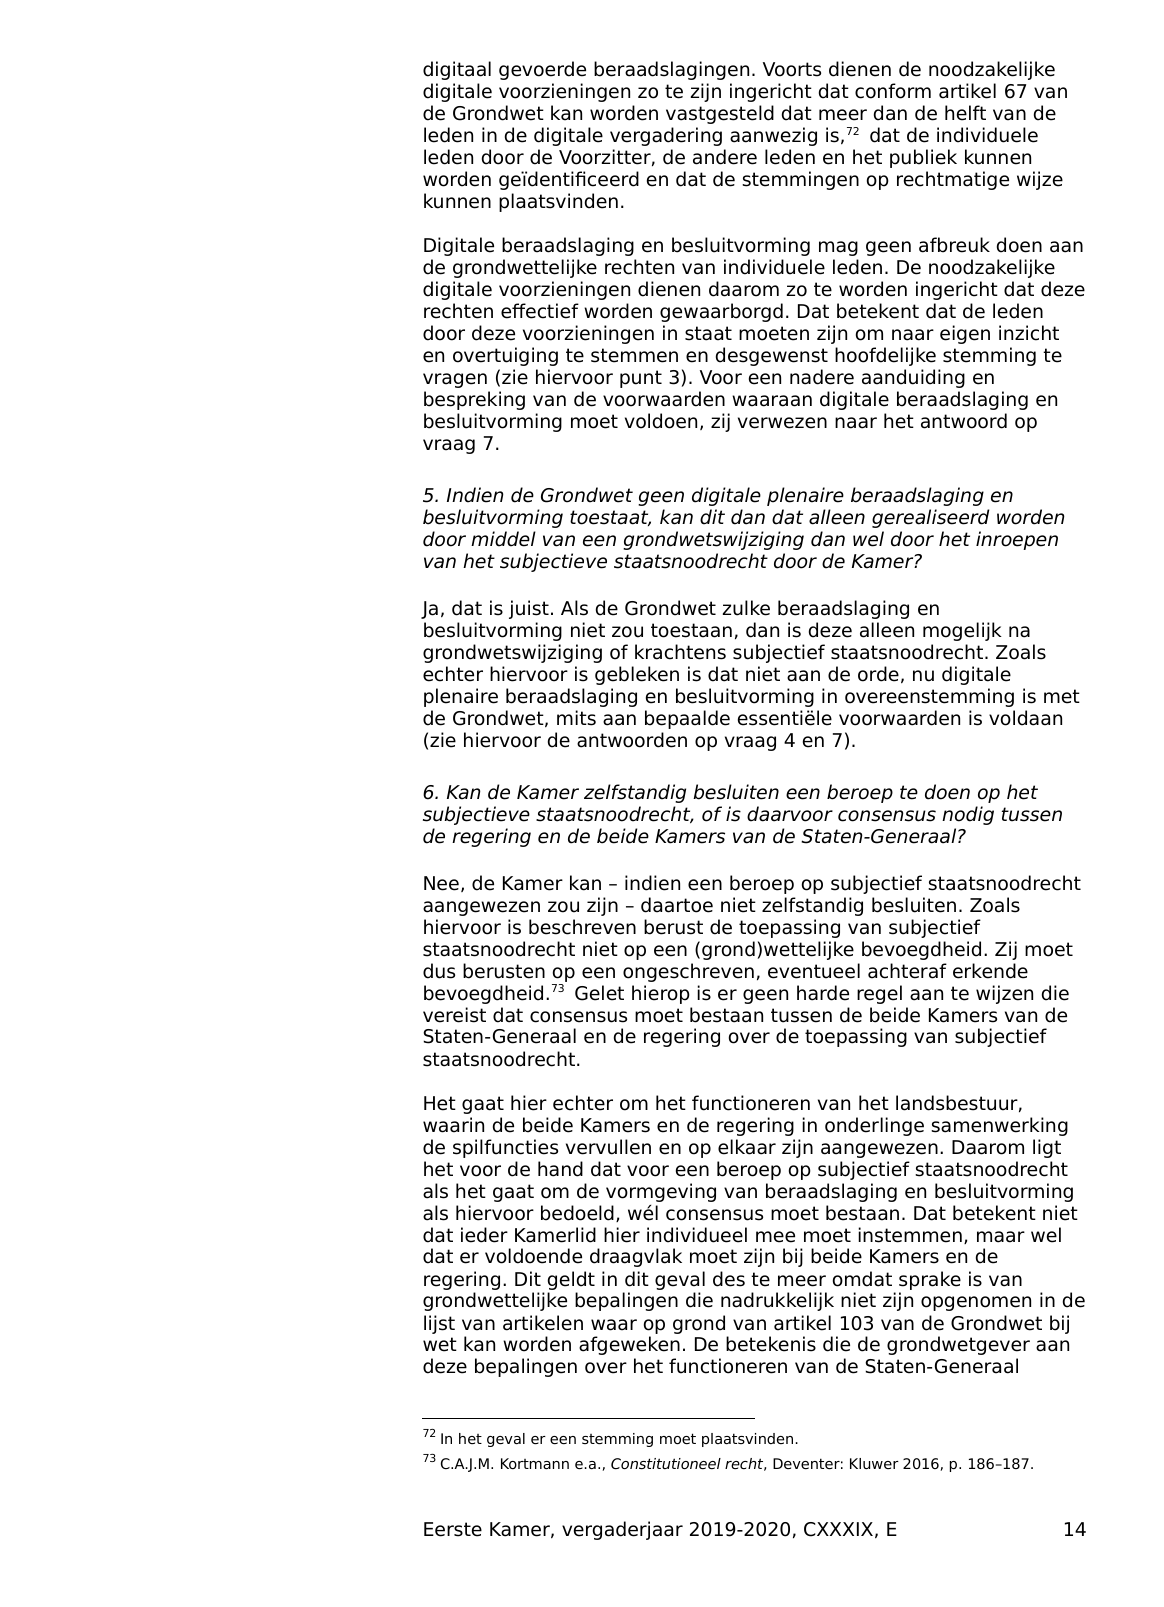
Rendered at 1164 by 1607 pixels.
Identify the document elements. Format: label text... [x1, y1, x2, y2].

text digitaal gevoerde beraadslagingen. Voorts dienen de noodzakelijke digitale voorzieningen zo te zijn ingericht dat conform artikel 67 van de Grondwet kan worden vastgesteld dat meer dan de helft van de leden in de digitale vergadering aanwezig is, dat de individuele leden door de Voorzitter, de andere leden en het publiek kunnen worden geïdentificeerd en dat de stemmingen op rechtmatige wijze kunnen plaatsvinden. [422, 59, 1087, 213]
subtitle 6. Kan de Kamer zelfstandig besluiten een beroep te doen op het subjectieve staatsnoodrecht, of is daarvoor consensus nodig tussen de regering en de beide Kamers van de Staten-Generaal? [422, 782, 1087, 848]
text Nee, de Kamer kan – indien een beroep op subjectief staatsnoodrecht aangewezen zou zijn – daartoe niet zelfstandig besluiten. Zoals hiervoor is beschreven berust de toepassing van subjectief staatsnoodrecht niet op een (grond)wettelijke bevoegdheid. Zij moet dus berusten op een ongeschreven, eventueel achteraf erkende bevoegdheid. Gelet hierop is er geen harde regel aan te wijzen die vereist dat consensus moet bestaan tussen de beide Kamers van de Staten-Generaal en de regering over de toepassing van subjectief staatsnoodrecht. [422, 873, 1087, 1070]
text In het geval er een stemming moet plaatsvinden. [422, 1427, 1087, 1449]
text Digitale beraadslaging en besluitvorming mag geen afbreuk doen aan de grondwettelijke rechten van individuele leden. De noodzakelijke digitale voorzieningen dienen daarom zo te worden ingericht dat deze rechten effectief worden gewaarborgd. Dat betekent dat de leden door deze voorzieningen in staat moeten zijn om naar eigen inzicht en overtuiging te stemmen en desgewenst hoofdelijke stemming te vragen (zie hiervoor punt 3). Voor een nadere aanduiding en bespreking van de voorwaarden waaraan digitale beraadslaging en besluitvorming moet voldoen, zij verwezen naar het antwoord op vraag 7. [422, 235, 1087, 455]
text C.A.J.M. Kortmann e.a., Constitutioneel recht, Deventer: Kluwer 2016, p. 186–187. [422, 1452, 1087, 1474]
subtitle 5. Indien de Grondwet geen digitale plenaire beraadslaging en besluitvorming toestaat, kan dit dan dat alleen gerealiseerd worden door middel van een grondwetswijziging dan wel door het inroepen van het subjectieve staatsnoodrecht door de Kamer? [422, 485, 1087, 573]
text Ja, dat is juist. Als de Grondwet zulke beraadslaging en besluitvorming niet zou toestaan, dan is deze alleen mogelijk na grondwetswijziging of krachtens subjectief staatsnoodrecht. Zoals echter hiervoor is gebleken is dat niet aan de orde, nu digitale plenaire beraadslaging en besluitvorming in overeenstemming is met de Grondwet, mits aan bepaalde essentiële voorwaarden is voldaan (zie hiervoor de antwoorden op vraag 4 en 7). [422, 598, 1087, 752]
text Het gaat hier echter om het functioneren van het landsbestuur, waarin de beide Kamers en de regering in onderlinge samenwerking de spilfuncties vervullen en op elkaar zijn aangewezen. Daarom ligt het voor de hand dat voor een beroep op subjectief staatsnoodrecht als het gaat om de vormgeving van beraadslaging en besluitvorming als hiervoor bedoeld, wél consensus moet bestaan. Dat betekent niet dat ieder Kamerlid hier individueel mee moet instemmen, maar wel dat er voldoende draagvlak moet zijn bij beide Kamers en de regering. Dit geldt in dit geval des te meer omdat sprake is van grondwettelijke bepalingen die nadrukkelijk niet zijn opgenomen in de lijst van artikelen waar op grond van artikel 103 van de Grondwet bij wet kan worden afgeweken. De betekenis die de grondwetgever aan deze bepalingen over het functioneren van de Staten-Generaal [422, 1093, 1087, 1378]
